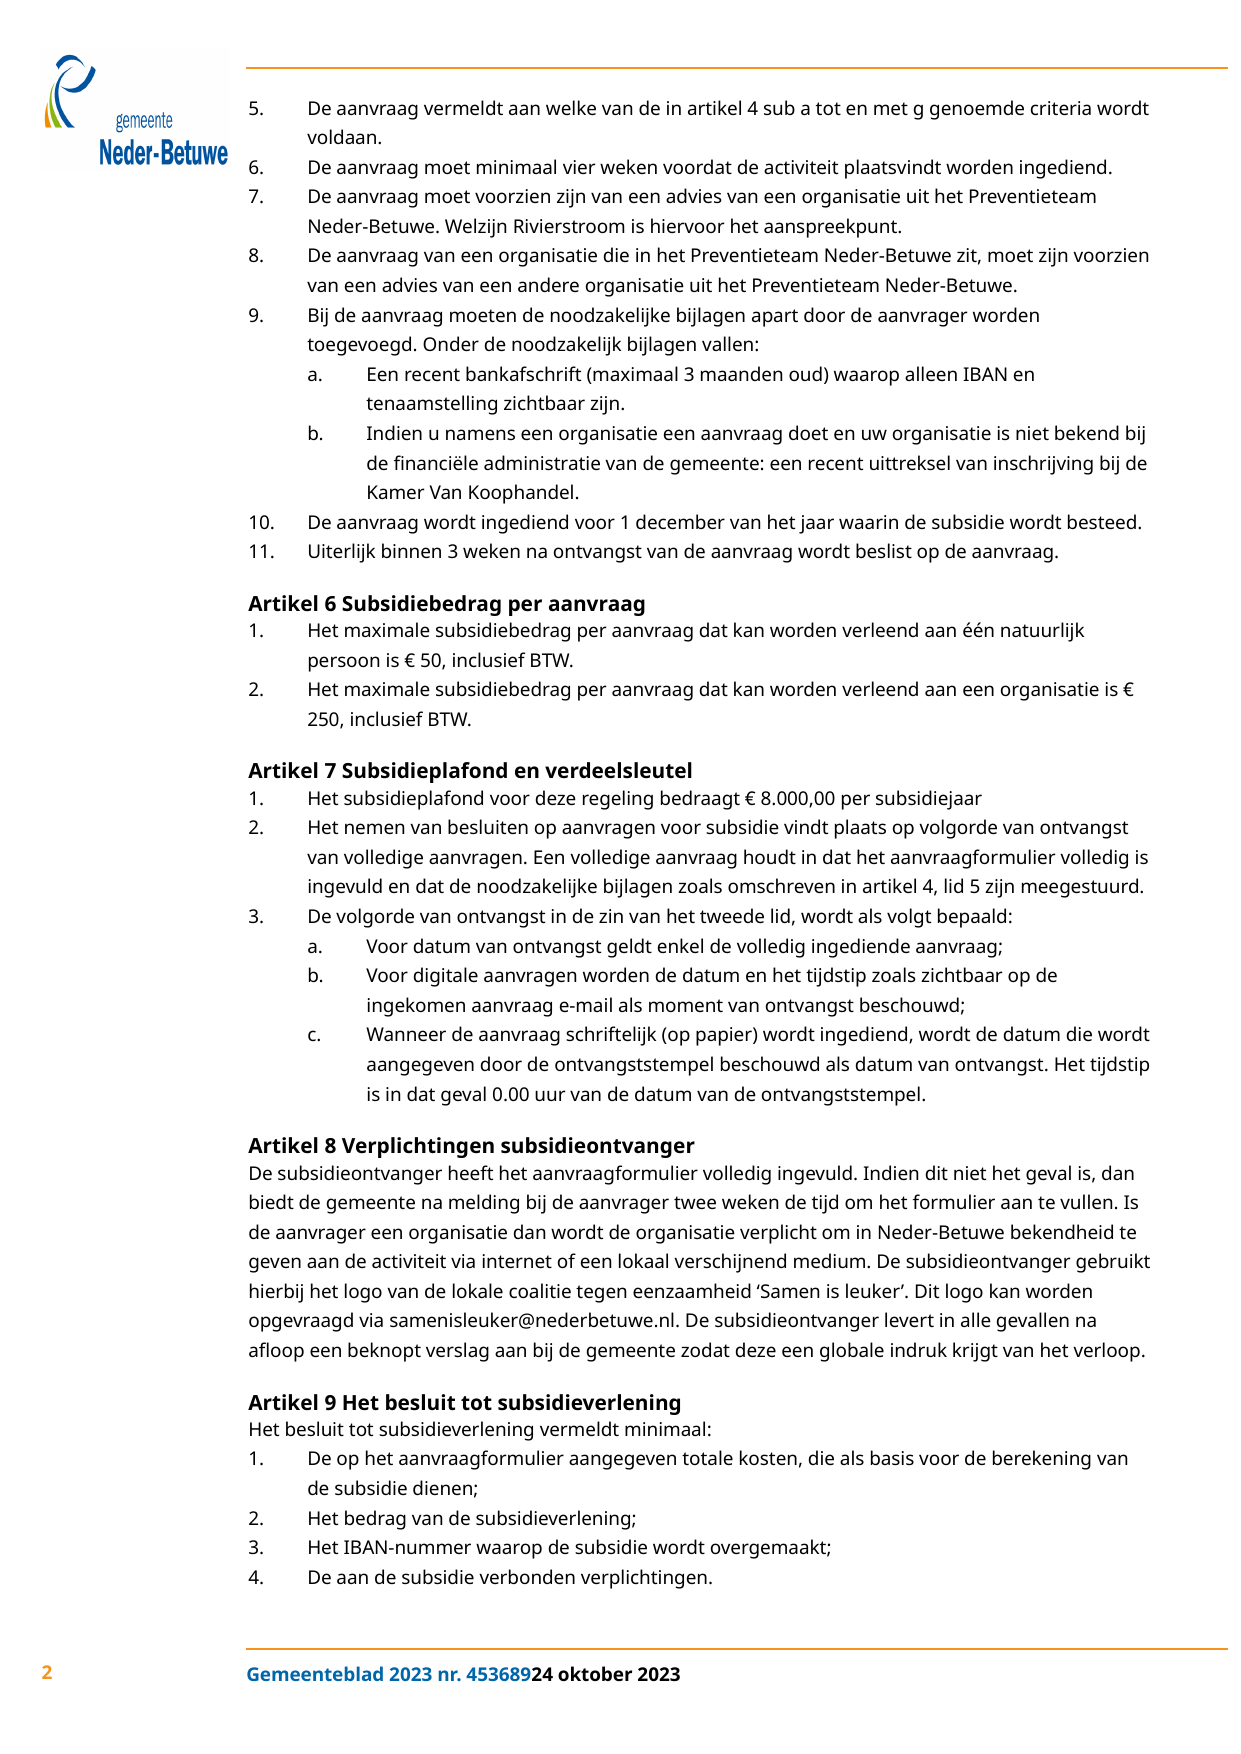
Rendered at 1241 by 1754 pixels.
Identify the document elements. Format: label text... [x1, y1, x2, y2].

list De aanvraag moet minimaal vier weken voordat de activiteit plaatsvindt worden ingediend. [248, 154, 1152, 180]
text Artikel 6 Subsidiebedrag per aanvraag [248, 589, 1152, 617]
list Het subsidieplafond voor deze regeling bedraagt € 8.000,00 per subsidiejaar [248, 785, 1152, 811]
list Voor digitale aanvragen worden de datum en het tijdstip zoals zichtbaar op de ingekomen aanvraag e-mail als moment van ontvangst beschouwd; [307, 962, 1152, 1018]
list De aan de subsidie verbonden verplichtingen. [248, 1564, 1152, 1590]
picture [41, 47, 231, 172]
text Artikel 7 Subsidieplafond en verdeelsleutel [248, 757, 1152, 785]
list De aanvraag vermeldt aan welke van de in artikel 4 sub a tot en met g genoemde criteria wordt voldaan. [248, 95, 1152, 150]
text De subsidieontvanger heeft het aanvraagformulier volledig ingevuld. Indien dit niet het geval is, dan biedt de gemeente na melding bij de aanvrager twee weken de tijd om het formulier aan te vullen. Is de aanvrager een organisatie dan wordt de organisatie verplicht om in Neder-Betuwe bekendheid te geven aan de activiteit via internet of een lokaal verschijnend medium. De subsidieontvanger gebruikt hierbij het logo van de lokale coalitie tegen eenzaamheid ‘Samen is leuker’. Dit logo kan worden opgevraagd via samenisleuker@nederbetuwe.nl. De subsidieontvanger levert in alle gevallen na afloop een beknopt verslag aan bij de gemeente zodat deze een globale indruk krijgt van het verloop. [248, 1160, 1152, 1363]
list Het nemen van besluiten op aanvragen voor subsidie vindt plaats op volgorde van ontvangst van volledige aanvragen. Een volledige aanvraag houdt in dat het aanvraagformulier volledig is ingevuld en dat de noodzakelijke bijlagen zoals omschreven in artikel 4, lid 5 zijn meegestuurd. [248, 814, 1152, 899]
list De aanvraag wordt ingediend voor 1 december van het jaar waarin de subsidie wordt besteed. [248, 509, 1152, 535]
list De volgorde van ontvangst in de zin van het tweede lid, wordt als volgt bepaald: [248, 903, 1152, 929]
list Uiterlijk binnen 3 weken na ontvangst van de aanvraag wordt beslist op de aanvraag. [248, 538, 1152, 564]
list De aanvraag moet voorzien zijn van een advies van een organisatie uit het Preventieteam Neder-Betuwe. Welzijn Rivierstroom is hiervoor het aanspreekpunt. [248, 183, 1152, 239]
list Het maximale subsidiebedrag per aanvraag dat kan worden verleend aan één natuurlijk persoon is € 50, inclusief BTW. [248, 617, 1152, 673]
list Het bedrag van de subsidieverlening; [248, 1505, 1152, 1531]
list Een recent bankafschrift (maximaal 3 maanden oud) waarop alleen IBAN en tenaamstelling zichtbaar zijn. [307, 361, 1152, 416]
list De aanvraag van een organisatie die in het Preventieteam Neder-Betuwe zit, moet zijn voorzien van een advies van een andere organisatie uit het Preventieteam Neder-Betuwe. [248, 243, 1152, 298]
text Artikel 9 Het besluit tot subsidieverlening [248, 1388, 1152, 1416]
text Het besluit tot subsidieverlening vermeldt minimaal: [248, 1416, 1152, 1442]
list Het IBAN-nummer waarop de subsidie wordt overgemaakt; [248, 1534, 1152, 1560]
text Artikel 8 Verplichtingen subsidieontvanger [248, 1131, 1152, 1160]
list Voor datum van ontvangst geldt enkel de volledig ingediende aanvraag; [307, 933, 1152, 959]
list De op het aanvraagformulier aangegeven totale kosten, die als basis voor de berekening van de subsidie dienen; [248, 1446, 1152, 1501]
list Indien u namens een organisatie een aanvraag doet en uw organisatie is niet bekend bij de financiële administratie van de gemeente: een recent uittreksel van inschrijving bij de Kamer Van Koophandel. [307, 420, 1152, 505]
list Het maximale subsidiebedrag per aanvraag dat kan worden verleend aan een organisatie is € 250, inclusief BTW. [248, 677, 1152, 732]
list Bij de aanvraag moeten de noodzakelijke bijlagen apart door de aanvrager worden toegevoegd. Onder de noodzakelijk bijlagen vallen: [248, 302, 1152, 357]
list Wanneer de aanvraag schriftelijk (op papier) wordt ingediend, wordt de datum die wordt aangegeven door de ontvangststempel beschouwd als datum van ontvangst. Het tijdstip is in dat geval 0.00 uur van de datum van de ontvangststempel. [307, 1022, 1152, 1107]
